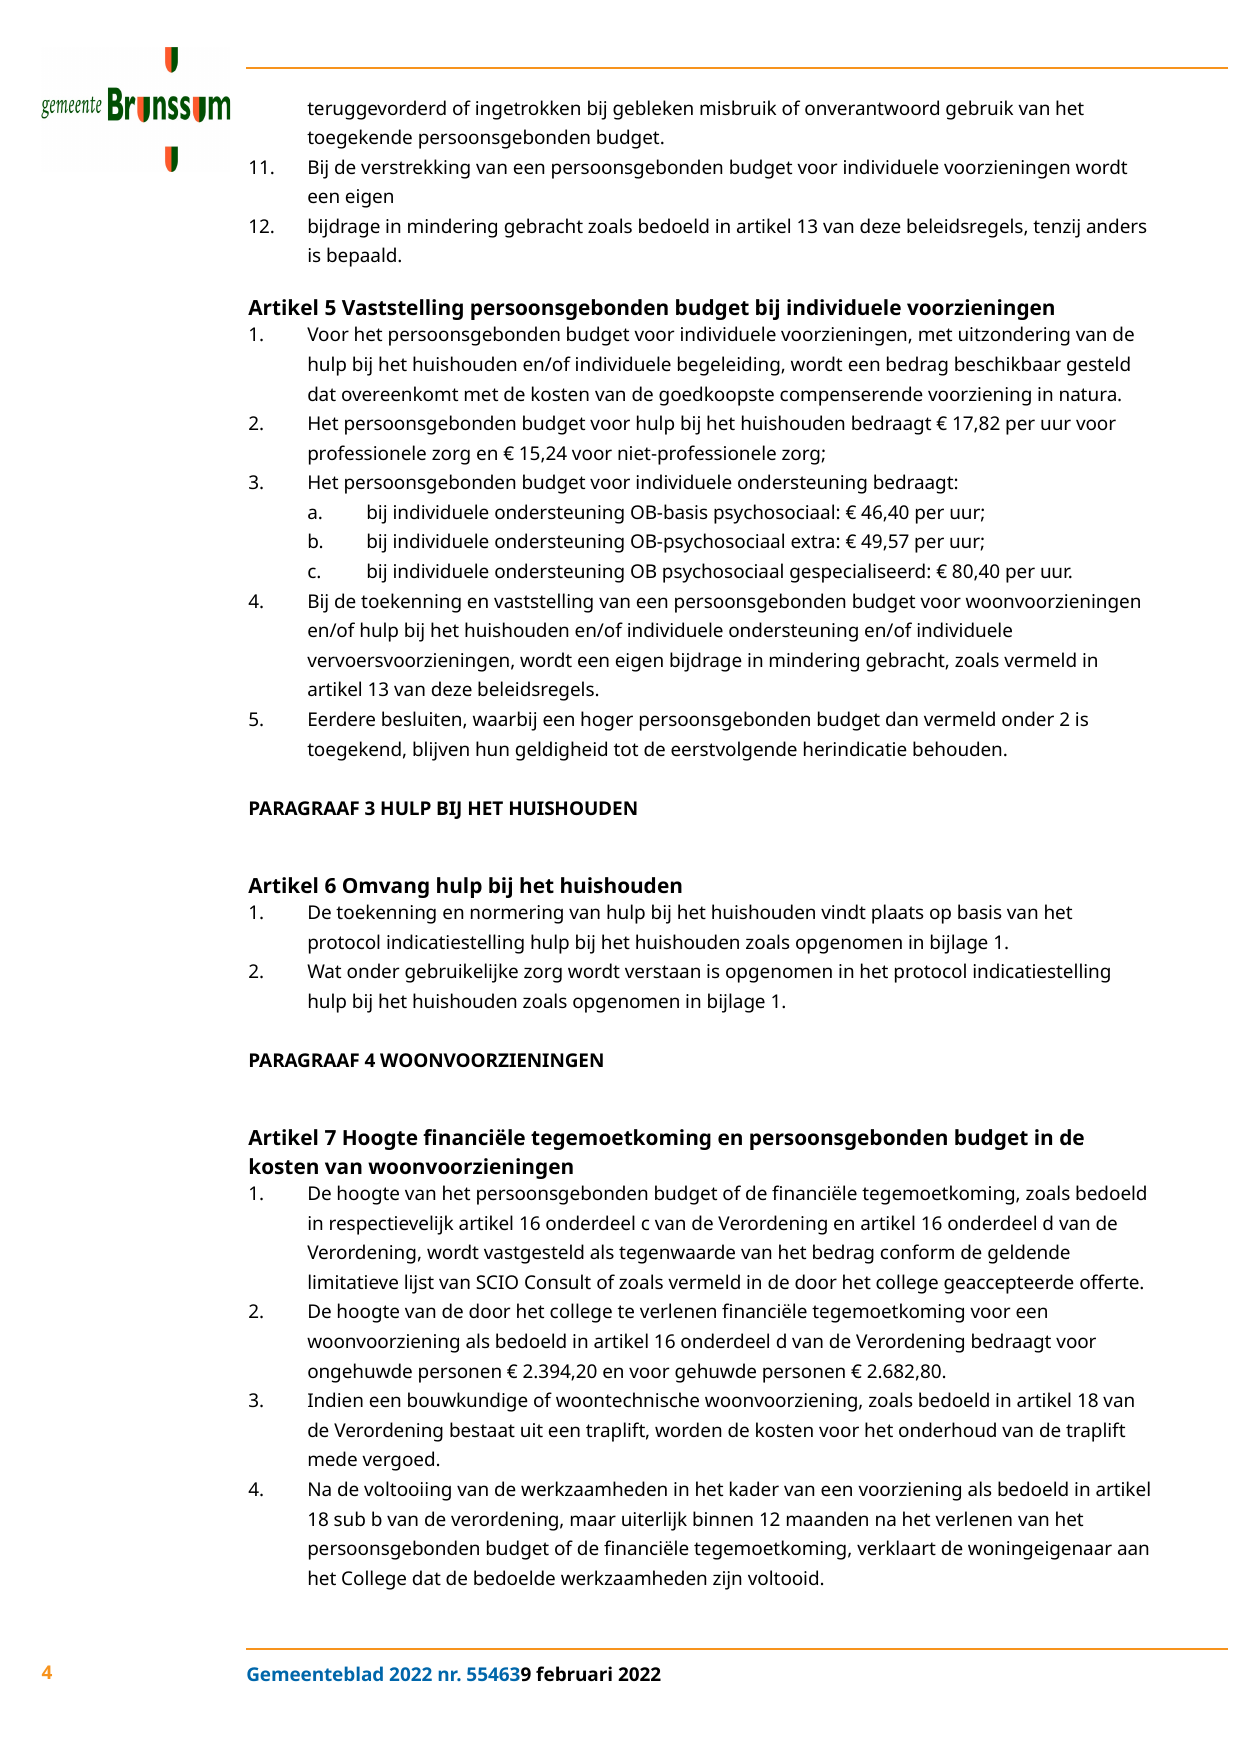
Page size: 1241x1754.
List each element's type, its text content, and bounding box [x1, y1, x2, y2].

list bij individuele ondersteuning OB psychosociaal gespecialiseerd: € 80,40 per uur. [307, 558, 1152, 584]
list Bij de toekenning en vaststelling van een persoonsgebonden budget voor woonvoorzieningen en/of hulp bij het huishouden en/of individuele ondersteuning en/of individuele vervoersvoorzieningen, wordt een eigen bijdrage in mindering gebracht, zoals vermeld in artikel 13 van deze beleidsregels. [248, 588, 1152, 702]
text Artikel 5 Vaststelling persoonsgebonden budget bij individuele voorzieningen [248, 293, 1152, 322]
text PARAGRAAF 3 HULP BIJ HET HUISHOUDEN [248, 795, 1152, 821]
list Eerdere besluiten, waarbij een hoger persoonsgebonden budget dan vermeld onder 2 is toegekend, blijven hun geldigheid tot de eerstvolgende herindicatie behouden. [248, 706, 1152, 761]
list teruggevorderd of ingetrokken bij gebleken misbruik of onverantwoord gebruik van het toegekende persoonsgebonden budget. [248, 95, 1152, 150]
list bijdrage in mindering gebracht zoals bedoeld in artikel 13 van deze beleidsregels, tenzij anders is bepaald. [248, 213, 1152, 268]
list bij individuele ondersteuning OB-basis psychosociaal: € 46,40 per uur; [307, 499, 1152, 525]
text Artikel 7 Hoogte financiële tegemoetkoming en persoonsgebonden budget in de kosten van woonvoorzieningen [248, 1123, 1152, 1180]
list De hoogte van het persoonsgebonden budget of de financiële tegemoetkoming, zoals bedoeld in respectievelijk artikel 16 onderdeel c van de Verordening en artikel 16 onderdeel d van de Verordening, wordt vastgesteld als tegenwaarde van het bedrag conform de geldende limitatieve lijst van SCIO Consult of zoals vermeld in de door het college geaccepteerde offerte. [248, 1180, 1152, 1295]
list Het persoonsgebonden budget voor hulp bij het huishouden bedraagt € 17,82 per uur voor professionele zorg en € 15,24 voor niet-professionele zorg; [248, 410, 1152, 466]
list Het persoonsgebonden budget voor individuele ondersteuning bedraagt: [248, 469, 1152, 495]
list Wat onder gebruikelijke zorg wordt verstaan is opgenomen in het protocol indicatiestelling hulp bij het huishouden zoals opgenomen in bijlage 1. [248, 959, 1152, 1014]
text Artikel 6 Omvang hulp bij het huishouden [248, 871, 1152, 899]
text PARAGRAAF 4 WOONVOORZIENINGEN [248, 1047, 1152, 1073]
list Na de voltooiing van de werkzaamheden in het kader van een voorziening als bedoeld in artikel 18 sub b van de verordening, maar uiterlijk binnen 12 maanden na het verlenen van het persoonsgebonden budget of de financiële tegemoetkoming, verklaart de woningeigenaar aan het College dat de bedoelde werkzaamheden zijn voltooid. [248, 1476, 1152, 1591]
list Indien een bouwkundige of woontechnische woonvoorziening, zoals bedoeld in artikel 18 van de Verordening bestaat uit een traplift, worden de kosten voor het onderhoud van de traplift mede vergoed. [248, 1387, 1152, 1472]
list Bij de verstrekking van een persoonsgebonden budget voor individuele voorzieningen wordt een eigen [248, 154, 1152, 209]
list Voor het persoonsgebonden budget voor individuele voorzieningen, met uitzondering van de hulp bij het huishouden en/of individuele begeleiding, wordt een bedrag beschikbaar gesteld dat overeenkomt met de kosten van de goedkoopste compenserende voorziening in natura. [248, 322, 1152, 406]
list De toekenning en normering van hulp bij het huishouden vindt plaats op basis van het protocol indicatiestelling hulp bij het huishouden zoals opgenomen in bijlage 1. [248, 899, 1152, 955]
list bij individuele ondersteuning OB-psychosociaal extra: € 49,57 per uur; [307, 529, 1152, 554]
picture [41, 47, 231, 172]
list De hoogte van de door het college te verlenen financiële tegemoetkoming voor een woonvoorziening als bedoeld in artikel 16 onderdeel d van de Verordening bedraagt voor ongehuwde personen € 2.394,20 en voor gehuwde personen € 2.682,80. [248, 1299, 1152, 1384]
